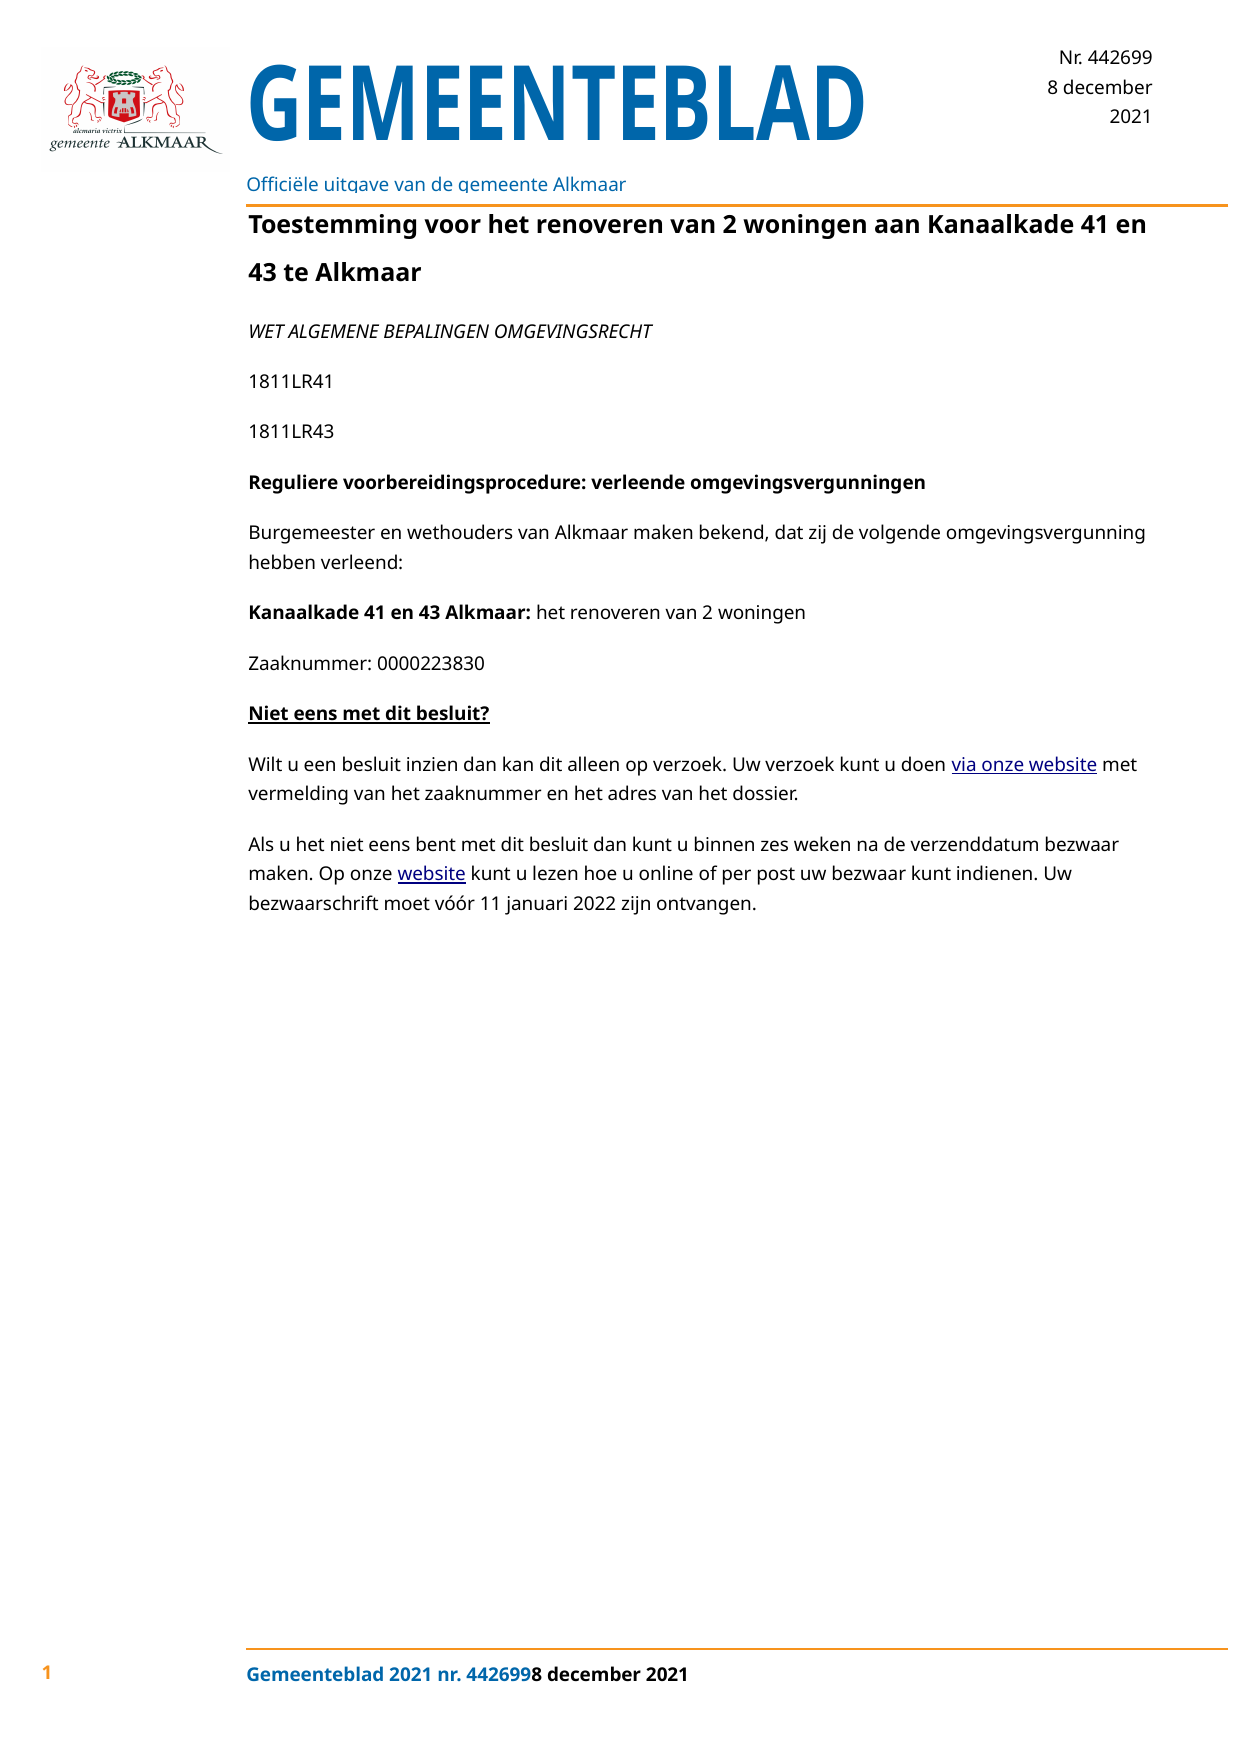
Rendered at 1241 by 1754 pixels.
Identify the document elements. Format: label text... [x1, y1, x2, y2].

text WET ALGEMENE BEPALINGEN OMGEVINGSRECHT [248, 318, 1152, 344]
text 1811LR41 [248, 368, 1152, 394]
picture [41, 47, 231, 172]
text Zaaknummer: 0000223830 [248, 650, 1152, 676]
text Reguliere voorbereidingsprocedure: verleende omgevingsvergunningen [248, 469, 1152, 495]
text Burgemeester en wethouders van Alkmaar maken bekend, dat zij de volgende omgevingsvergunning hebben verleend: [248, 519, 1152, 575]
text Als u het niet eens bent met dit besluit dan kunt u binnen zes weken na de verzenddatum bezwaar maken. Op onze website kunt u lezen hoe u online of per post uw bezwaar kunt indienen. Uw bezwaarschrift moet vóór 11 januari 2022 zijn ontvangen. [248, 831, 1152, 916]
text Wilt u een besluit inzien dan kan dit alleen op verzoek. Uw verzoek kunt u doen via onze website met vermelding van het zaaknummer en het adres van het dossier. [248, 751, 1152, 806]
text Kanaalkade 41 en 43 Alkmaar: het renoveren van 2 woningen [248, 599, 1152, 625]
text Toestemming voor het renoveren van 2 woningen aan Kanaalkade 41 en 43 te Alkmaar [248, 207, 1152, 288]
text 1811LR43 [248, 419, 1152, 444]
text Niet eens met dit besluit? [248, 700, 1152, 726]
